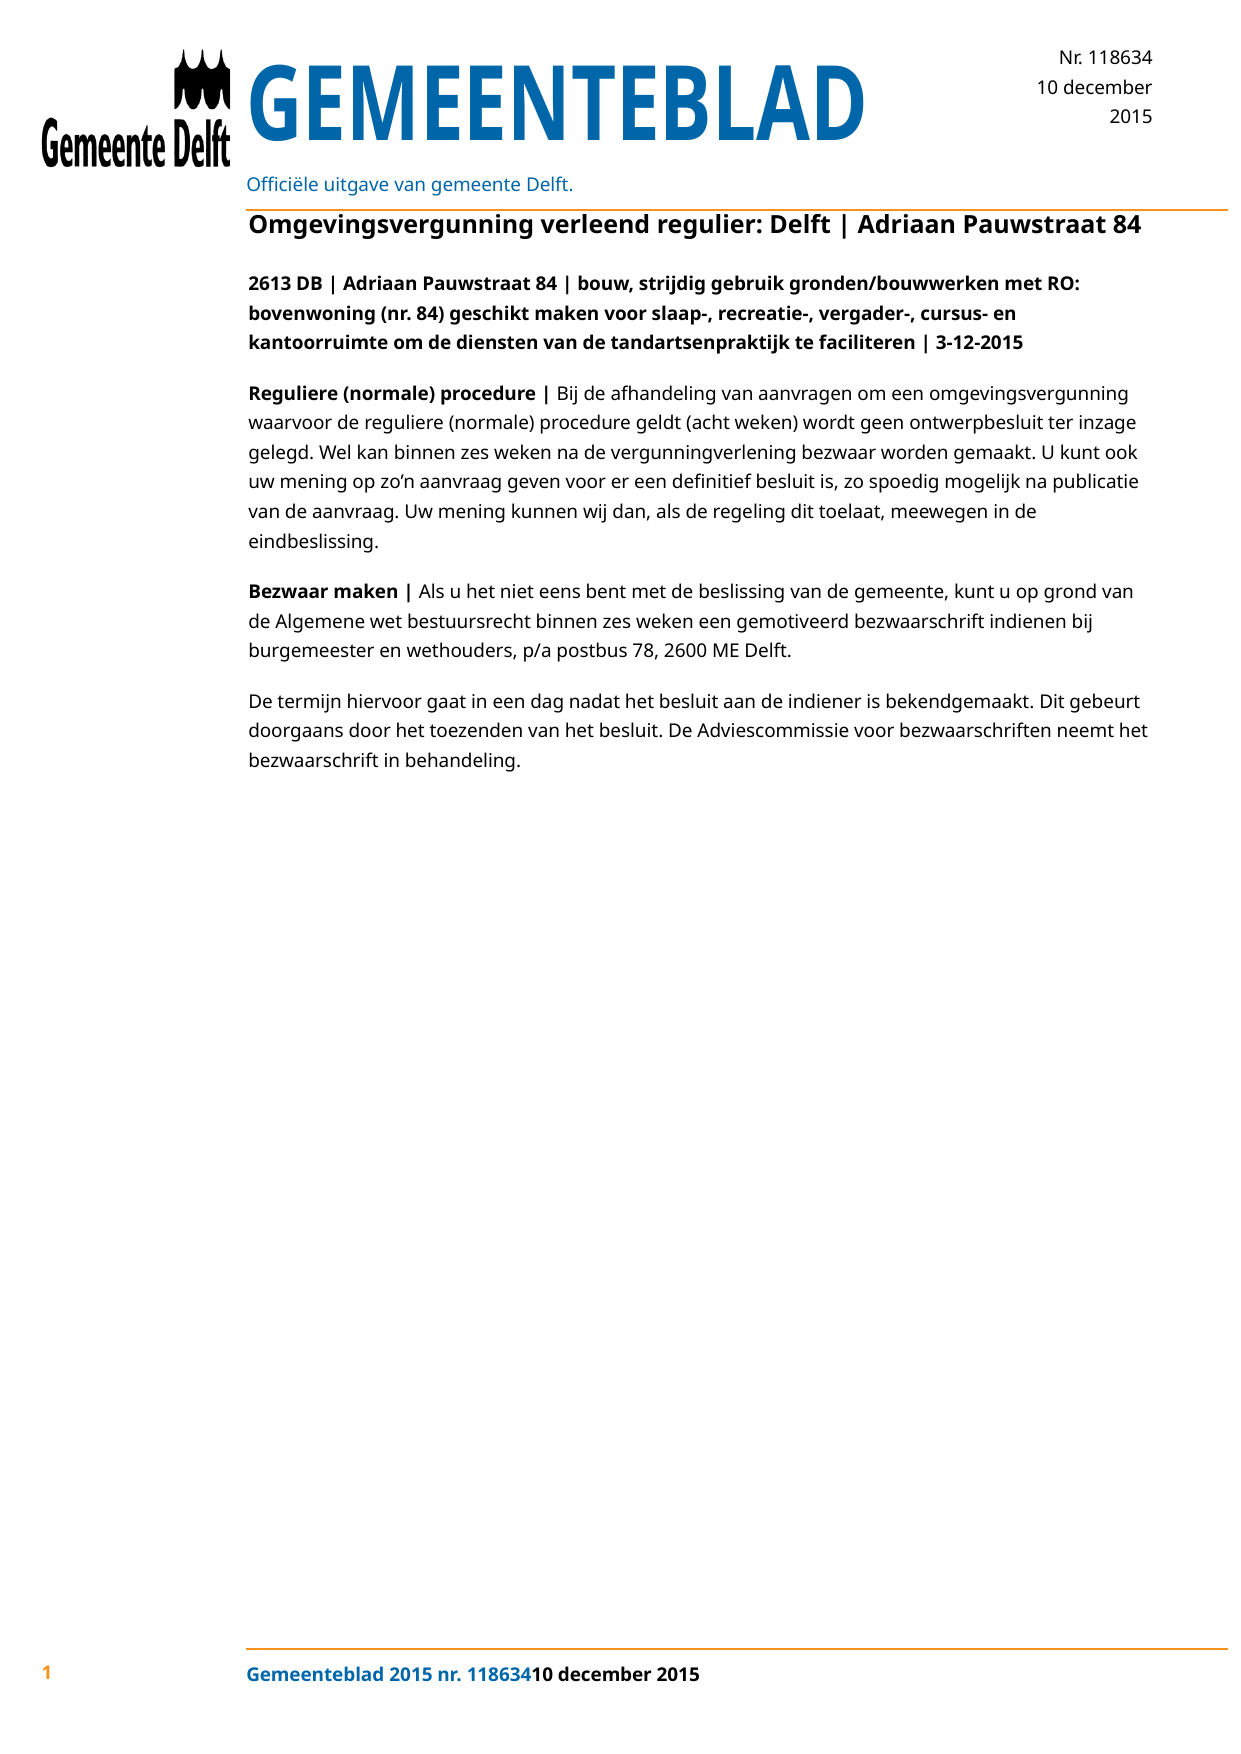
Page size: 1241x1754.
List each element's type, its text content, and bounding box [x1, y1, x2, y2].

text Omgevingsvergunning verleend regulier: Delft | Adriaan Pauwstraat 84 [248, 211, 1152, 241]
text De termijn hiervoor gaat in een dag nadat het besluit aan de indiener is bekendgemaakt. Dit gebeurt doorgaans door het toezenden van het besluit. De Adviescommissie voor bezwaarschriften neemt het bezwaarschrift in behandeling. [248, 688, 1152, 773]
text 2613 DB | Adriaan Pauwstraat 84 | bouw, strijdig gebruik gronden/bouwwerken met RO: bovenwoning (nr. 84) geschikt maken voor slaap-, recreatie-, vergader-, cursus- en kantoorruimte om de diensten van de tandartsenpraktijk te faciliteren | 3-12-2015 [248, 270, 1152, 355]
text Bezwaar maken | Als u het niet eens bent met de beslissing van de gemeente, kunt u op grond van de Algemene wet bestuursrecht binnen zes weken een gemotiveerd bezwaarschrift indienen bij burgemeester en wethouders, p/a postbus 78, 2600 ME Delft. [248, 578, 1152, 663]
text Reguliere (normale) procedure | Bij de afhandeling van aanvragen om een omgevingsvergunning waarvoor de reguliere (normale) procedure geldt (acht weken) wordt geen ontwerpbesluit ter inzage gelegd. Wel kan binnen zes weken na de vergunningverlening bezwaar worden gemaakt. U kunt ook uw mening op zo’n aanvraag geven voor er een definitief besluit is, zo spoedig mogelijk na publicatie van de aanvraag. Uw mening kunnen wij dan, als de regeling dit toelaat, meewegen in de eindbeslissing. [248, 380, 1152, 553]
picture [41, 47, 231, 172]
